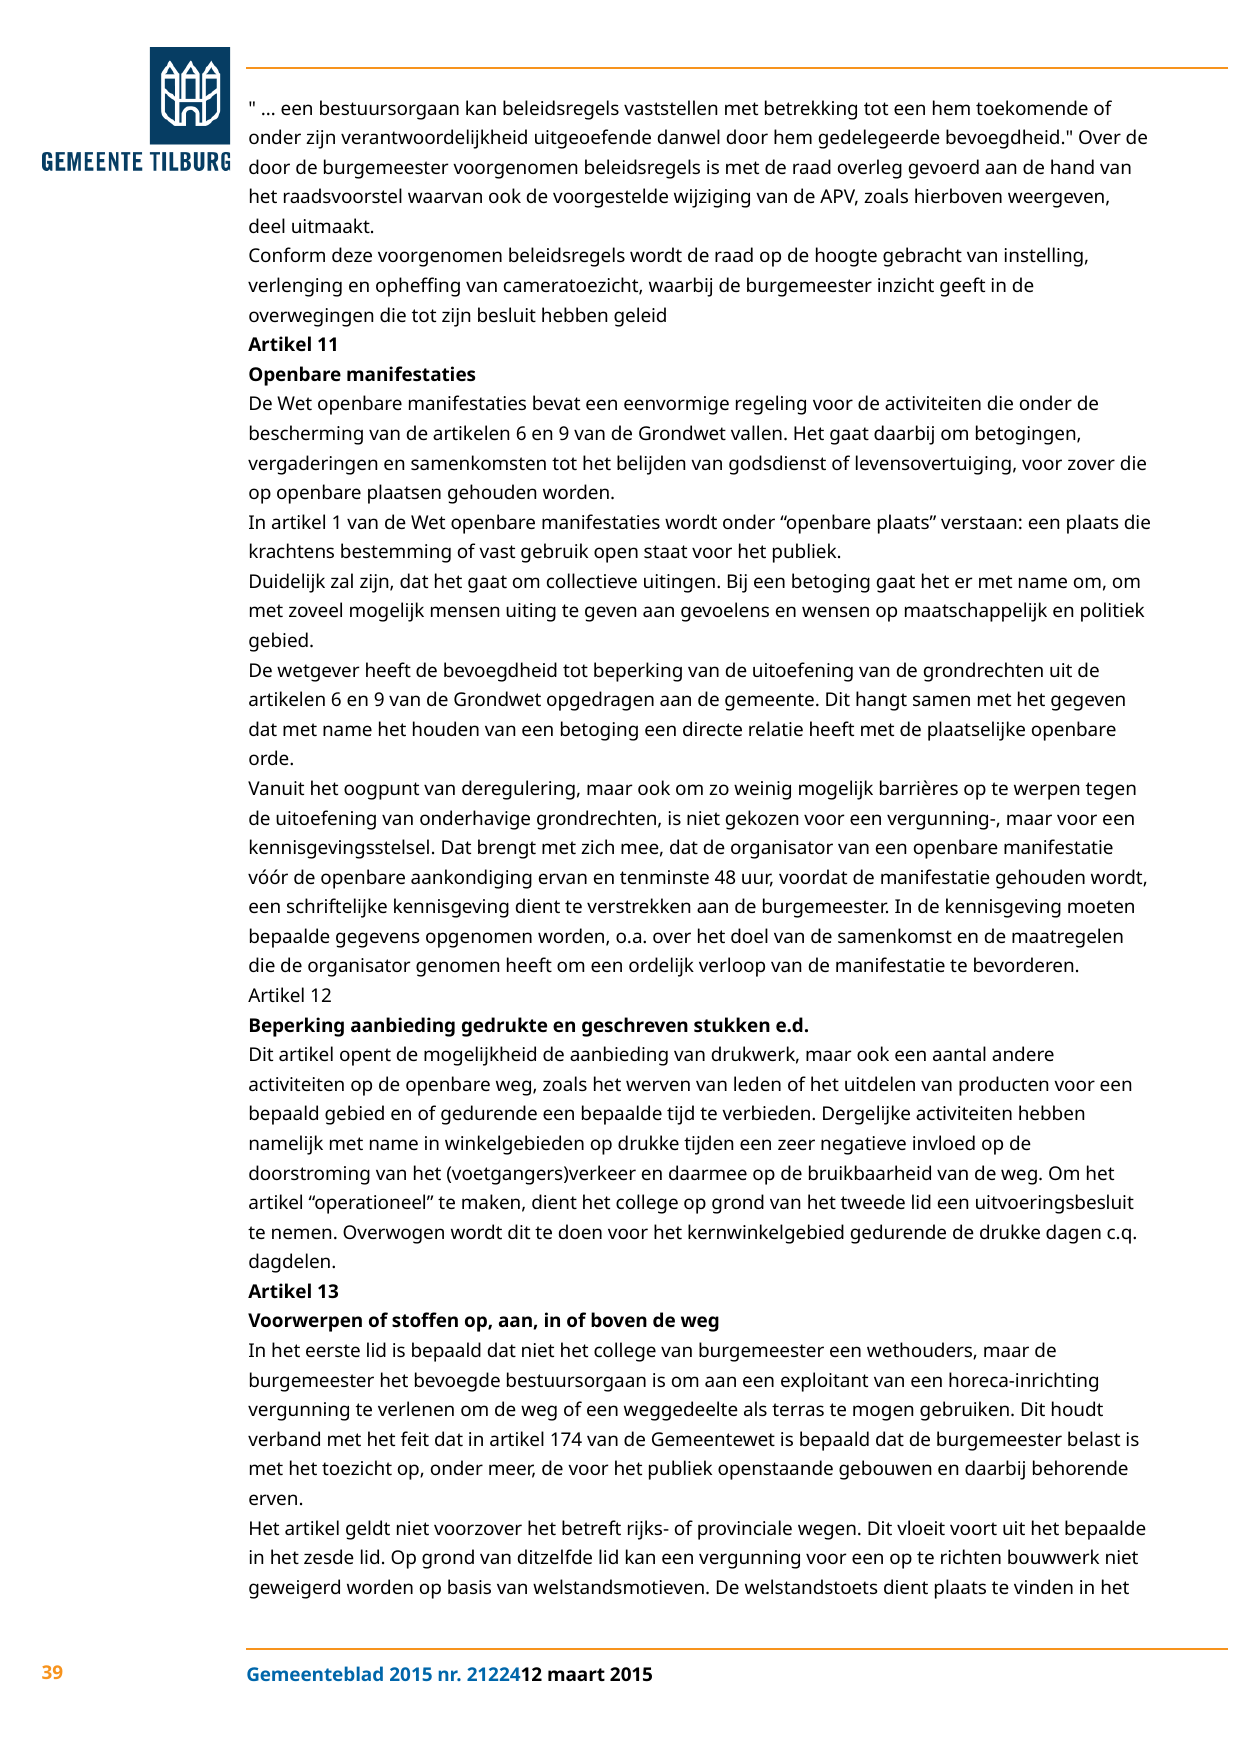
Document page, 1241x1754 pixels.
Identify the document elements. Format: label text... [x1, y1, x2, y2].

text In artikel 1 van de Wet openbare manifestaties wordt onder “openbare plaats” verstaan: een plaats die krachtens bestemming of vast gebruik open staat voor het publiek. [248, 509, 1152, 564]
text Dit artikel opent de mogelijkheid de aanbieding van drukwerk, maar ook een aantal andere activiteiten op de openbare weg, zoals het werven van leden of het uitdelen van producten voor een bepaald gebied en of gedurende een bepaalde tijd te verbieden. Dergelijke activiteiten hebben namelijk met name in winkelgebieden op drukke tijden een zeer negatieve invloed op de doorstroming van het (voetgangers)verkeer en daarmee op de bruikbaarheid van de weg. Om het artikel “operationeel” te maken, dient het college op grond van het tweede lid een uitvoeringsbesluit te nemen. Overwogen wordt dit te doen voor het kernwinkelgebied gedurende de drukke dagen c.q. dagdelen. [248, 1041, 1152, 1274]
text De wetgever heeft de bevoegdheid tot beperking van de uitoefening van de grondrechten uit de artikelen 6 en 9 van de Grondwet opgedragen aan de gemeente. Dit hangt samen met het gegeven dat met name het houden van een betoging een directe relatie heeft met de plaatselijke openbare orde. [248, 657, 1152, 771]
text Artikel 13 [248, 1278, 1152, 1304]
text Duidelijk zal zijn, dat het gaat om collectieve uitingen. Bij een betoging gaat het er met name om, om met zoveel mogelijk mensen uiting te geven aan gevoelens en wensen op maatschappelijk en politiek gebied. [248, 568, 1152, 653]
text Beperking aanbieding gedrukte en geschreven stukken e.d. [248, 1012, 1152, 1038]
text Openbare manifestaties [248, 361, 1152, 387]
text Vanuit het oogpunt van deregulering, maar ook om zo weinig mogelijk barrières op te werpen tegen de uitoefening van onderhavige grondrechten, is niet gekozen voor een vergunning-, maar voor een kennisgevingsstelsel. Dat brengt met zich mee, dat de organisator van een openbare manifestatie vóór de openbare aankondiging ervan en tenminste 48 uur, voordat de manifestatie gehouden wordt, een schriftelijke kennisgeving dient te verstrekken aan de burgemeester. In de kennisgeving moeten bepaalde gegevens opgenomen worden, o.a. over het doel van de samenkomst en de maatregelen die de organisator genomen heeft om een ordelijk verloop van de manifestatie te bevorderen. [248, 775, 1152, 978]
text Artikel 11 [248, 331, 1152, 357]
text Conform deze voorgenomen beleidsregels wordt de raad op de hoogte gebracht van instelling, verlenging en opheffing van cameratoezicht, waarbij de burgemeester inzicht geeft in de overwegingen die tot zijn besluit hebben geleid [248, 243, 1152, 328]
text Het artikel geldt niet voorzover het betreft rijks- of provinciale wegen. Dit vloeit voort uit het bepaalde in het zesde lid. Op grond van ditzelfde lid kan een vergunning voor een op te richten bouwwerk niet geweigerd worden op basis van welstandsmotieven. De welstandstoets dient plaats te vinden in het [248, 1515, 1152, 1600]
text Voorwerpen of stoffen op, aan, in of boven de weg [248, 1308, 1152, 1333]
text De Wet openbare manifestaties bevat een eenvormige regeling voor de activiteiten die onder de bescherming van de artikelen 6 en 9 van de Grondwet vallen. Het gaat daarbij om betogingen, vergaderingen en samenkomsten tot het belijden van godsdienst of levensovertuiging, voor zover die op openbare plaatsen gehouden worden. [248, 391, 1152, 505]
text In het eerste lid is bepaald dat niet het college van burgemeester een wethouders, maar de burgemeester het bevoegde bestuursorgaan is om aan een exploitant van een horeca-inrichting vergunning te verlenen om de weg of een weggedeelte als terras te mogen gebruiken. Dit houdt verband met het feit dat in artikel 174 van de Gemeentewet is bepaald dat de burgemeester belast is met het toezicht op, onder meer, de voor het publiek openstaande gebouwen en daarbij behorende erven. [248, 1337, 1152, 1511]
picture [41, 47, 231, 172]
text Artikel 12 [248, 982, 1152, 1008]
text " … een bestuursorgaan kan beleidsregels vaststellen met betrekking tot een hem toekomende of onder zijn verantwoordelijkheid uitgeoefende danwel door hem gedelegeerde bevoegdheid." Over de door de burgemeester voorgenomen beleidsregels is met de raad overleg gevoerd aan de hand van het raadsvoorstel waarvan ook de voorgestelde wijziging van de APV, zoals hierboven weergeven, deel uitmaakt. [248, 95, 1152, 239]
